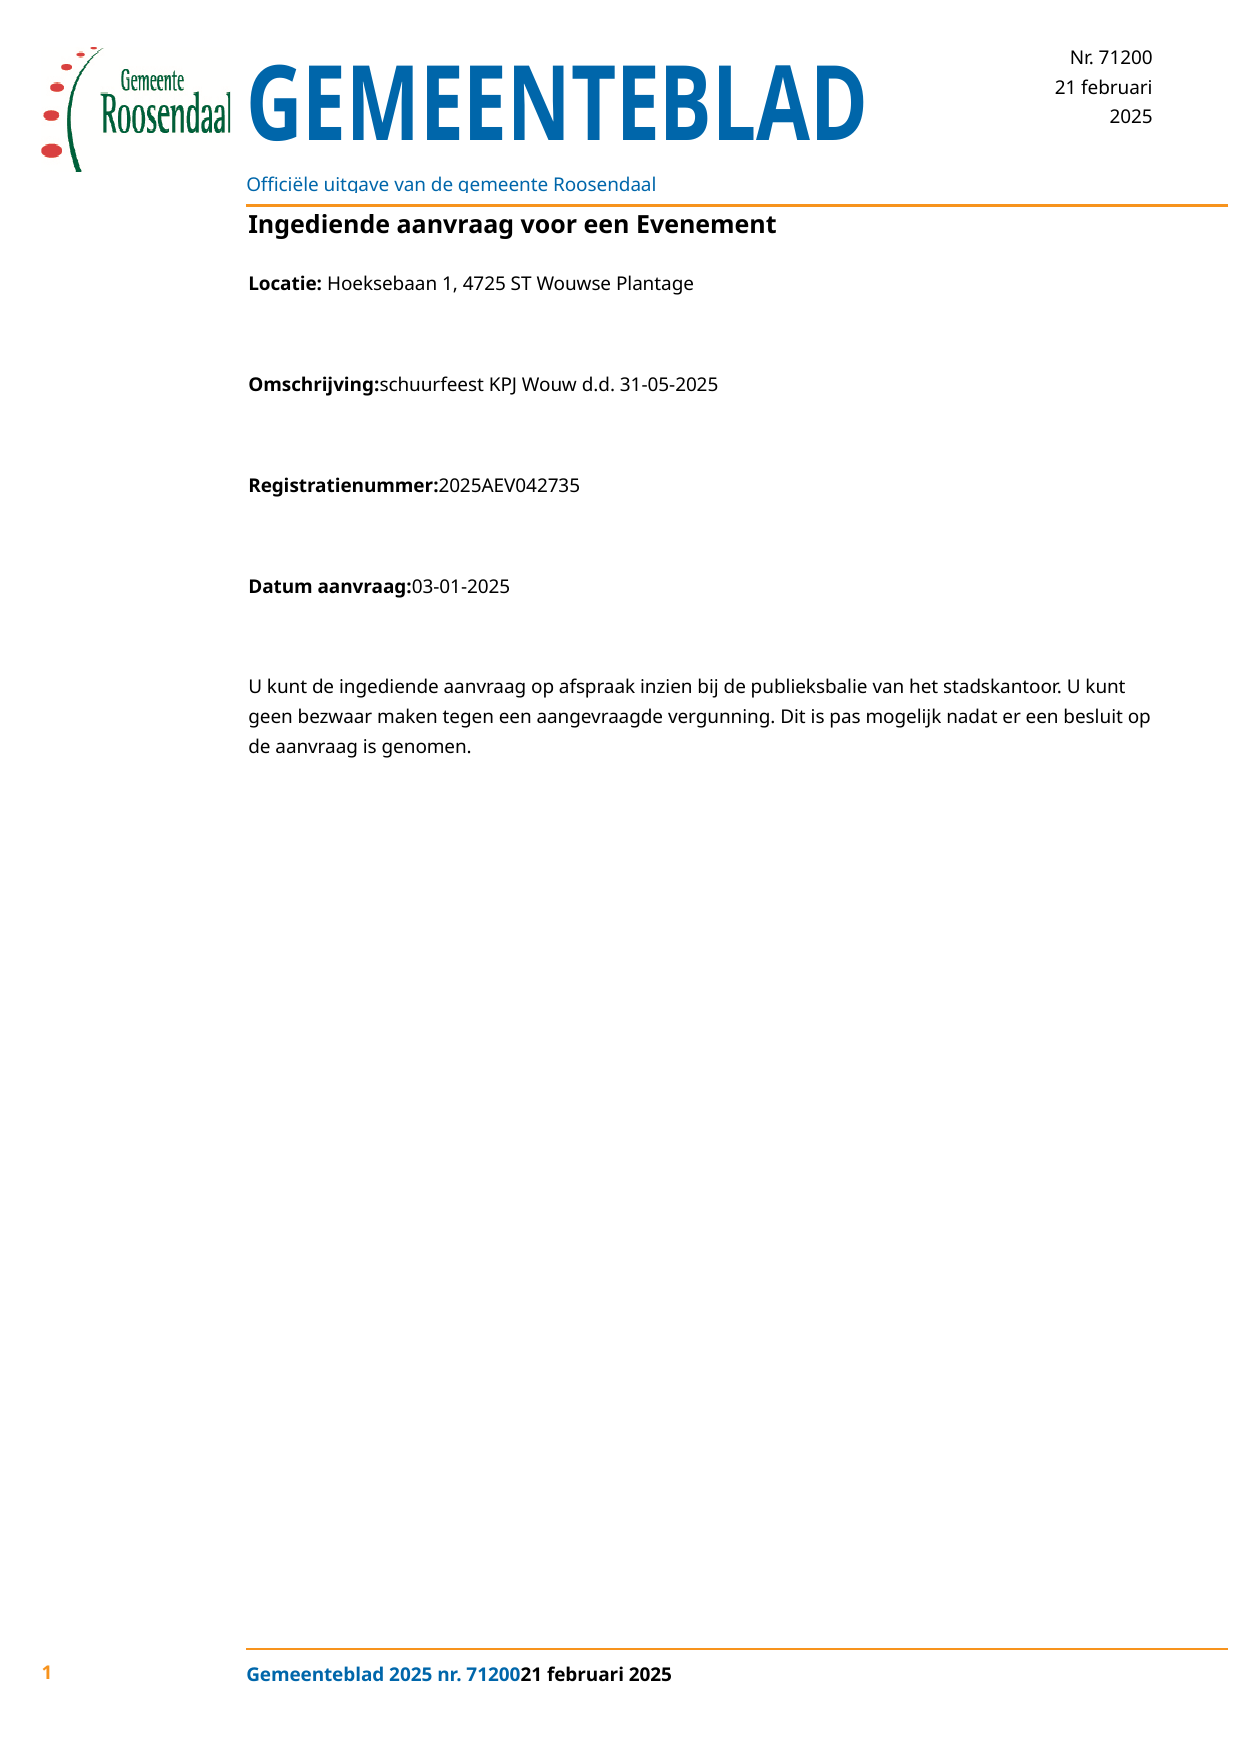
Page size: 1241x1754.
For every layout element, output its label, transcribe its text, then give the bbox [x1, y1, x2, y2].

text Datum aanvraag:03-01-2025 [248, 573, 1152, 598]
text Locatie: Hoeksebaan 1, 4725 ST Wouwse Plantage [248, 270, 1152, 296]
text Omschrijving:schuurfeest KPJ Wouw d.d. 31-05-2025 [248, 371, 1152, 397]
text U kunt de ingediende aanvraag op afspraak inzien bij de publieksbalie van het stadskantoor. U kunt geen bezwaar maken tegen een aangevraagde vergunning. Dit is pas mogelijk nadat er een besluit op de aanvraag is genomen. [248, 674, 1152, 758]
text Ingediende aanvraag voor een Evenement [248, 207, 1152, 241]
picture [41, 47, 231, 172]
text Registratienummer:2025AEV042735 [248, 472, 1152, 498]
